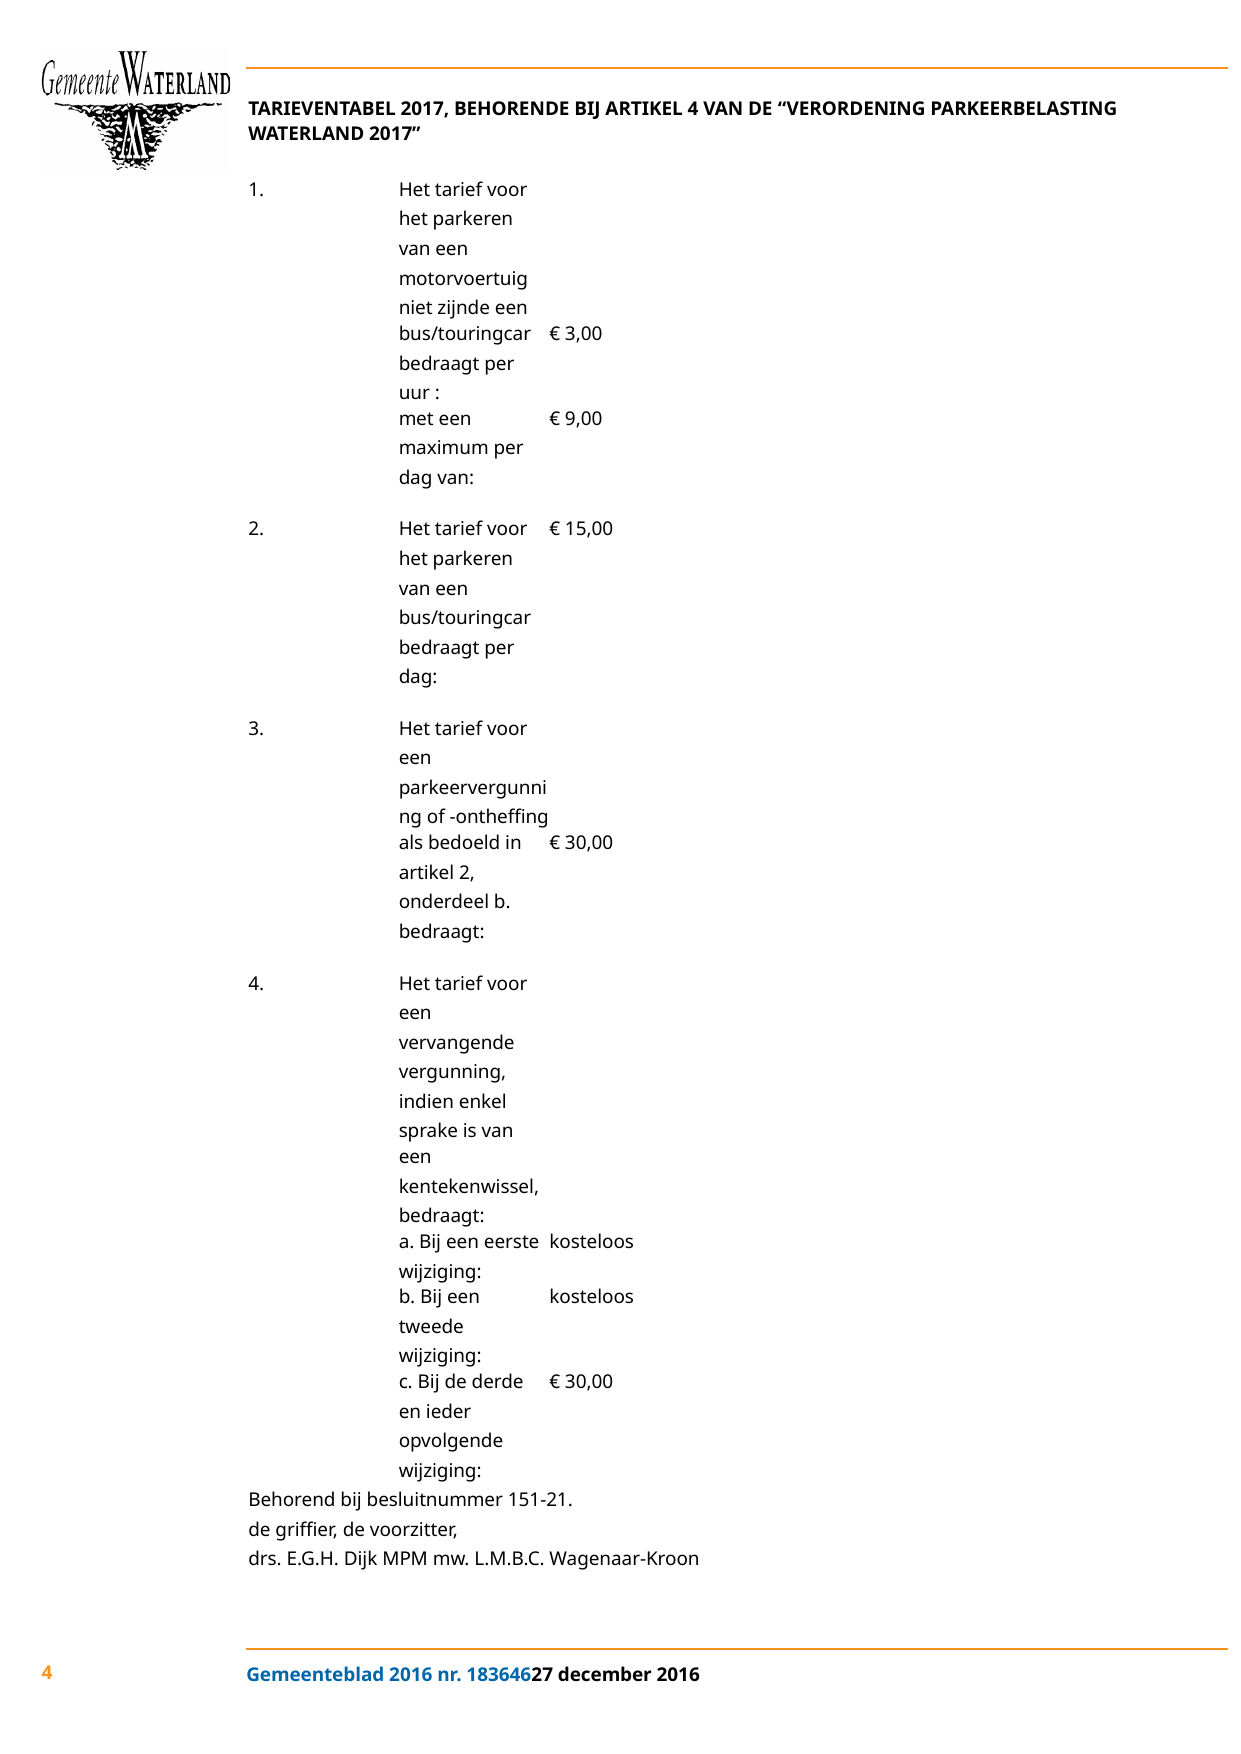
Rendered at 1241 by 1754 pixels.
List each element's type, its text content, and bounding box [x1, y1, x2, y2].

table_cell € 30,00 [549, 830, 700, 944]
table_cell [549, 689, 700, 715]
table_cell [248, 830, 398, 944]
table_cell kosteloos [549, 1228, 700, 1283]
table_cell Het tarief voor het parkeren van een bus/touringcar bedraagt per dag: [399, 516, 549, 689]
table_cell een kentekenwissel, bedraagt: [399, 1143, 549, 1228]
text de griffier, de voorzitter, [248, 1516, 1152, 1541]
table_cell [248, 405, 398, 490]
table_cell [549, 490, 700, 516]
table_cell [248, 320, 398, 405]
table_cell [1001, 944, 1152, 970]
table_cell [248, 490, 398, 516]
table_cell als bedoeld in artikel 2, onderdeel b. bedraagt: [399, 830, 549, 944]
text TARIEVENTABEL 2017, BEHORENDE BIJ ARTIKEL 4 VAN DE “VERORDENING PARKEERBELASTING WATERLAND 2017” [248, 95, 1152, 146]
table_cell Het tarief voor een vervangende vergunning, indien enkel sprake is van [399, 970, 549, 1143]
text drs. E.G.H. Dijk MPM mw. L.M.B.C. Wagenaar-Kroon [248, 1545, 1152, 1571]
table_cell [700, 944, 850, 970]
table_cell [248, 689, 398, 715]
table_cell € 9,00 [549, 405, 700, 490]
table_cell met een maximum per dag van: [399, 405, 549, 490]
table_cell [549, 944, 700, 970]
table_cell Het tarief voor een parkeervergunning of -ontheffing [399, 715, 549, 829]
table_cell € 3,00 [549, 320, 700, 405]
picture [41, 47, 231, 172]
table_header Het tarief voor het parkeren van een motorvoertuig niet zijnde een [399, 176, 549, 320]
table_cell b. Bij een tweede wijziging: [399, 1284, 549, 1368]
table_cell [549, 715, 700, 829]
table_cell 3. [248, 715, 398, 829]
table_cell bus/touringcar bedraagt per uur : [399, 320, 549, 405]
text Behorend bij besluitnummer 151-21. [248, 1486, 1152, 1512]
table_cell a. Bij een eerste wijziging: [399, 1228, 549, 1283]
table_cell € 30,00 [549, 1369, 700, 1483]
table_cell € 15,00 [549, 516, 700, 689]
table_cell [399, 689, 549, 715]
table_cell [850, 944, 1001, 970]
table_cell [248, 1143, 398, 1228]
table_cell c. Bij de derde en ieder opvolgende wijziging: [399, 1369, 549, 1483]
table_cell 2. [248, 516, 398, 689]
table_cell [399, 944, 549, 970]
table_cell [248, 944, 398, 970]
table_header [549, 176, 700, 320]
table_cell [399, 490, 549, 516]
table_cell [248, 1369, 398, 1483]
table_cell [248, 1228, 398, 1283]
table_cell kosteloos [549, 1284, 700, 1368]
table_cell [248, 1284, 398, 1368]
table_cell [549, 1143, 700, 1228]
table_header 1. [248, 176, 398, 320]
table_cell 4. [248, 970, 398, 1143]
